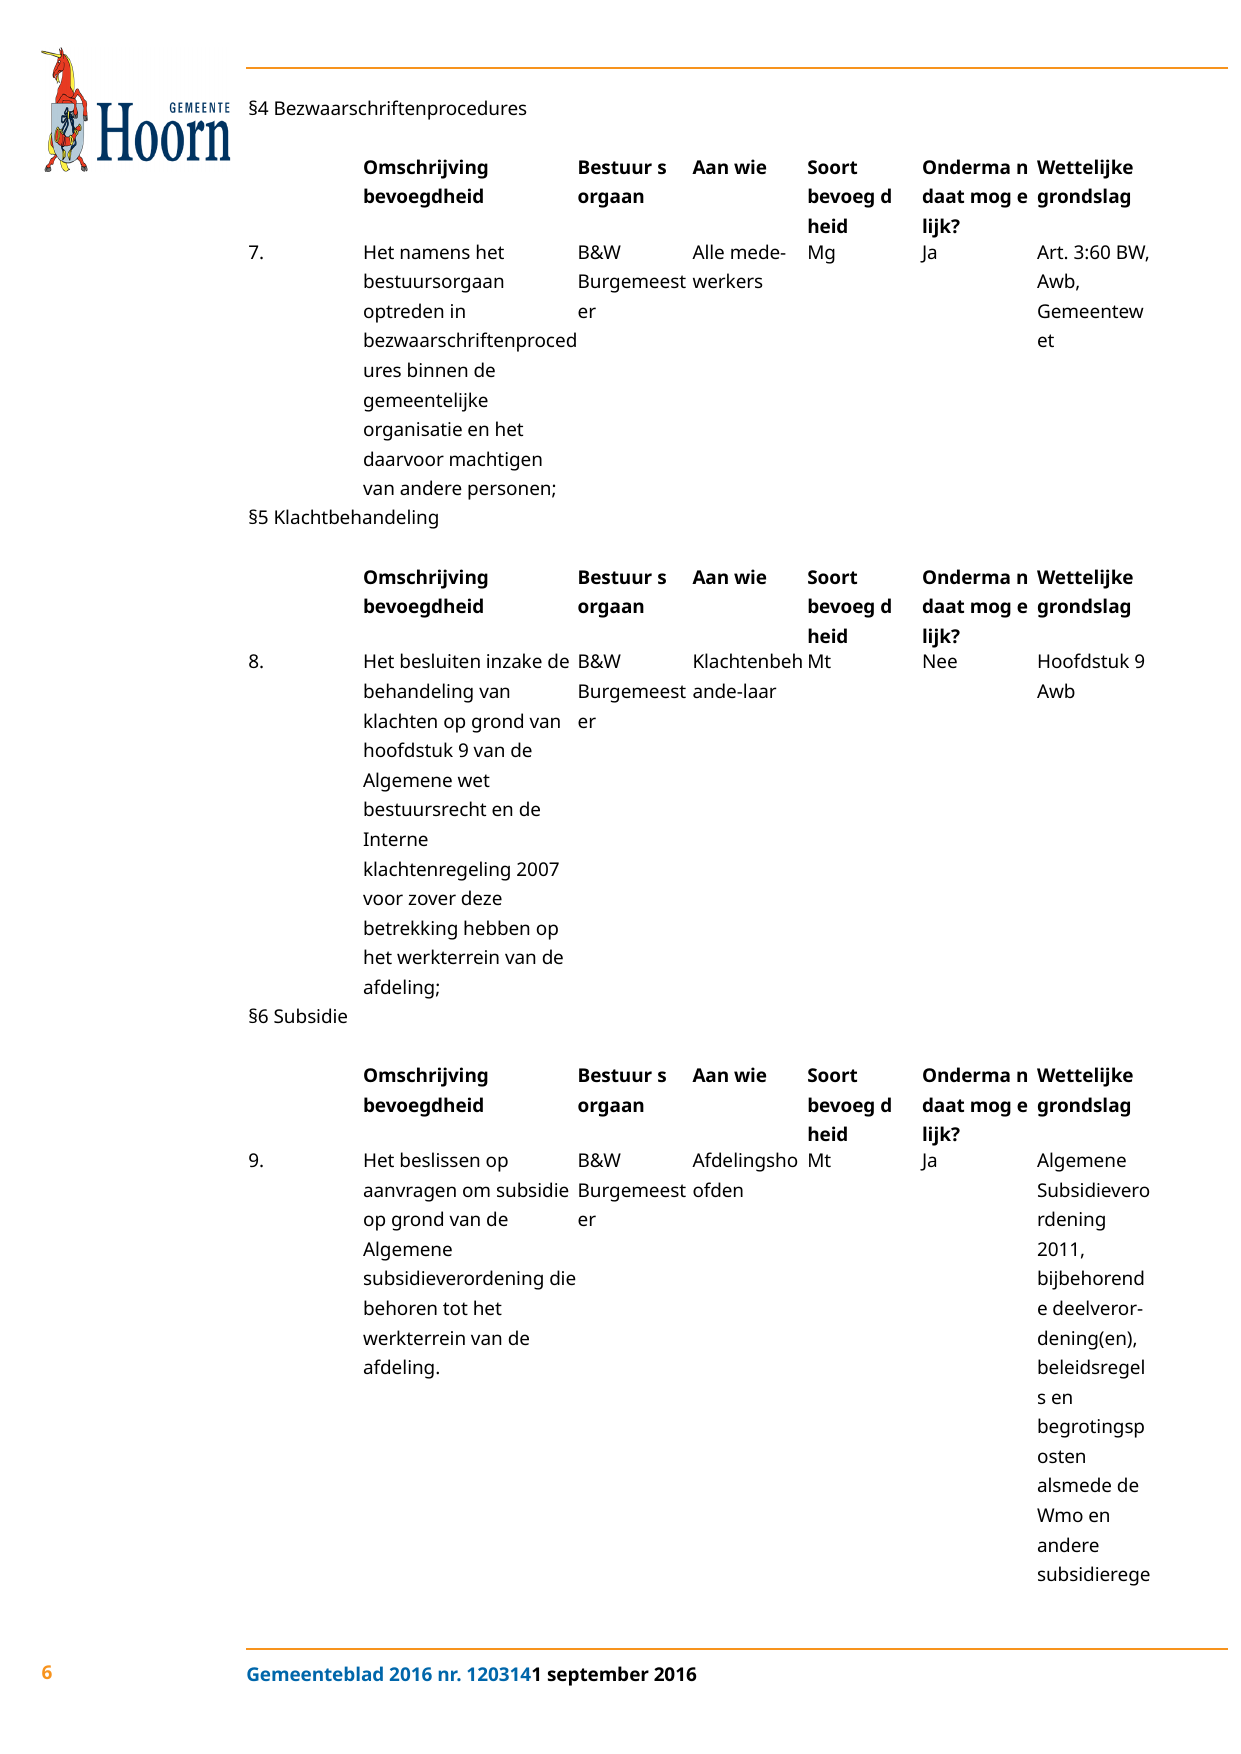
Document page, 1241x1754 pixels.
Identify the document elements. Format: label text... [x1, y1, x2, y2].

table_cell Hoofdstuk 9 Awb [1037, 649, 1152, 1000]
table_header Wettelijke grondslag [1037, 564, 1152, 649]
table_cell Ja [922, 239, 1037, 501]
table_cell 9. [248, 1147, 363, 1587]
table_header Omschrijving bevoegdheid [363, 154, 577, 239]
table_cell Het namens het bestuursorgaan optreden in bezwaarschriftenprocedures binnen de gemeentelijke organisatie en het daarvoor machtigen van andere personen; [363, 239, 577, 501]
table_header Aan wie [692, 564, 807, 649]
table_cell Het besluiten inzake de behandeling van klachten op grond van hoofdstuk 9 van de Algemene wet bestuursrecht en de Interne klachtenregeling 2007 voor zover deze betrekking hebben op het werkterrein van de afdeling; [363, 649, 577, 1000]
table_cell Ja [922, 1147, 1037, 1587]
table_header Soort bevoeg d heid [807, 564, 922, 649]
table_cell Afdelingshoofden [692, 1147, 807, 1587]
table_cell Art. 3:60 BW, Awb, Gemeentewet [1037, 239, 1152, 501]
text §4 Bezwaarschriftenprocedures [248, 95, 1152, 121]
table_cell Mt [807, 1147, 922, 1587]
table_cell B&W Burgemeester [578, 1147, 692, 1587]
table_header Aan wie [692, 154, 807, 239]
table_header Aan wie [692, 1063, 807, 1147]
table_header Onderma n daat mog e lijk? [922, 564, 1037, 649]
table_cell 8. [248, 649, 363, 1000]
table_cell Mt [807, 649, 922, 1000]
table_cell B&W Burgemeester [578, 239, 692, 501]
table_header Soort bevoeg d heid [807, 154, 922, 239]
table_header [248, 1063, 363, 1147]
table_cell Het beslissen op aanvragen om subsidie op grond van de Algemene subsidieverordening die behoren tot het werkterrein van de afdeling. [363, 1147, 577, 1587]
table_header Wettelijke grondslag [1037, 154, 1152, 239]
text §6 Subsidie [248, 1003, 1152, 1029]
table_cell Algemene Subsidieverordening 2011, bijbehorende deelveror-dening(en), beleidsregels en begrotingsposten alsmede de Wmo en andere subsidierege [1037, 1147, 1152, 1587]
table_cell 7. [248, 239, 363, 501]
table_cell Nee [922, 649, 1037, 1000]
picture [41, 47, 231, 172]
table_header Bestuur s orgaan [578, 1063, 692, 1147]
table_header Bestuur s orgaan [578, 564, 692, 649]
table_header Bestuur s orgaan [578, 154, 692, 239]
table_cell Alle mede-werkers [692, 239, 807, 501]
table_header Omschrijving bevoegdheid [363, 1063, 577, 1147]
table_cell Klachtenbehande-laar [692, 649, 807, 1000]
table_header Soort bevoeg d heid [807, 1063, 922, 1147]
table_cell B&W Burgemeester [578, 649, 692, 1000]
table_header Onderma n daat mog e lijk? [922, 1063, 1037, 1147]
table_header Omschrijving bevoegdheid [363, 564, 577, 649]
table_header Wettelijke grondslag [1037, 1063, 1152, 1147]
text §5 Klachtbehandeling [248, 504, 1152, 530]
table_header [248, 564, 363, 649]
table_cell Mg [807, 239, 922, 501]
table_header [248, 154, 363, 239]
table_header Onderma n daat mog e lijk? [922, 154, 1037, 239]
